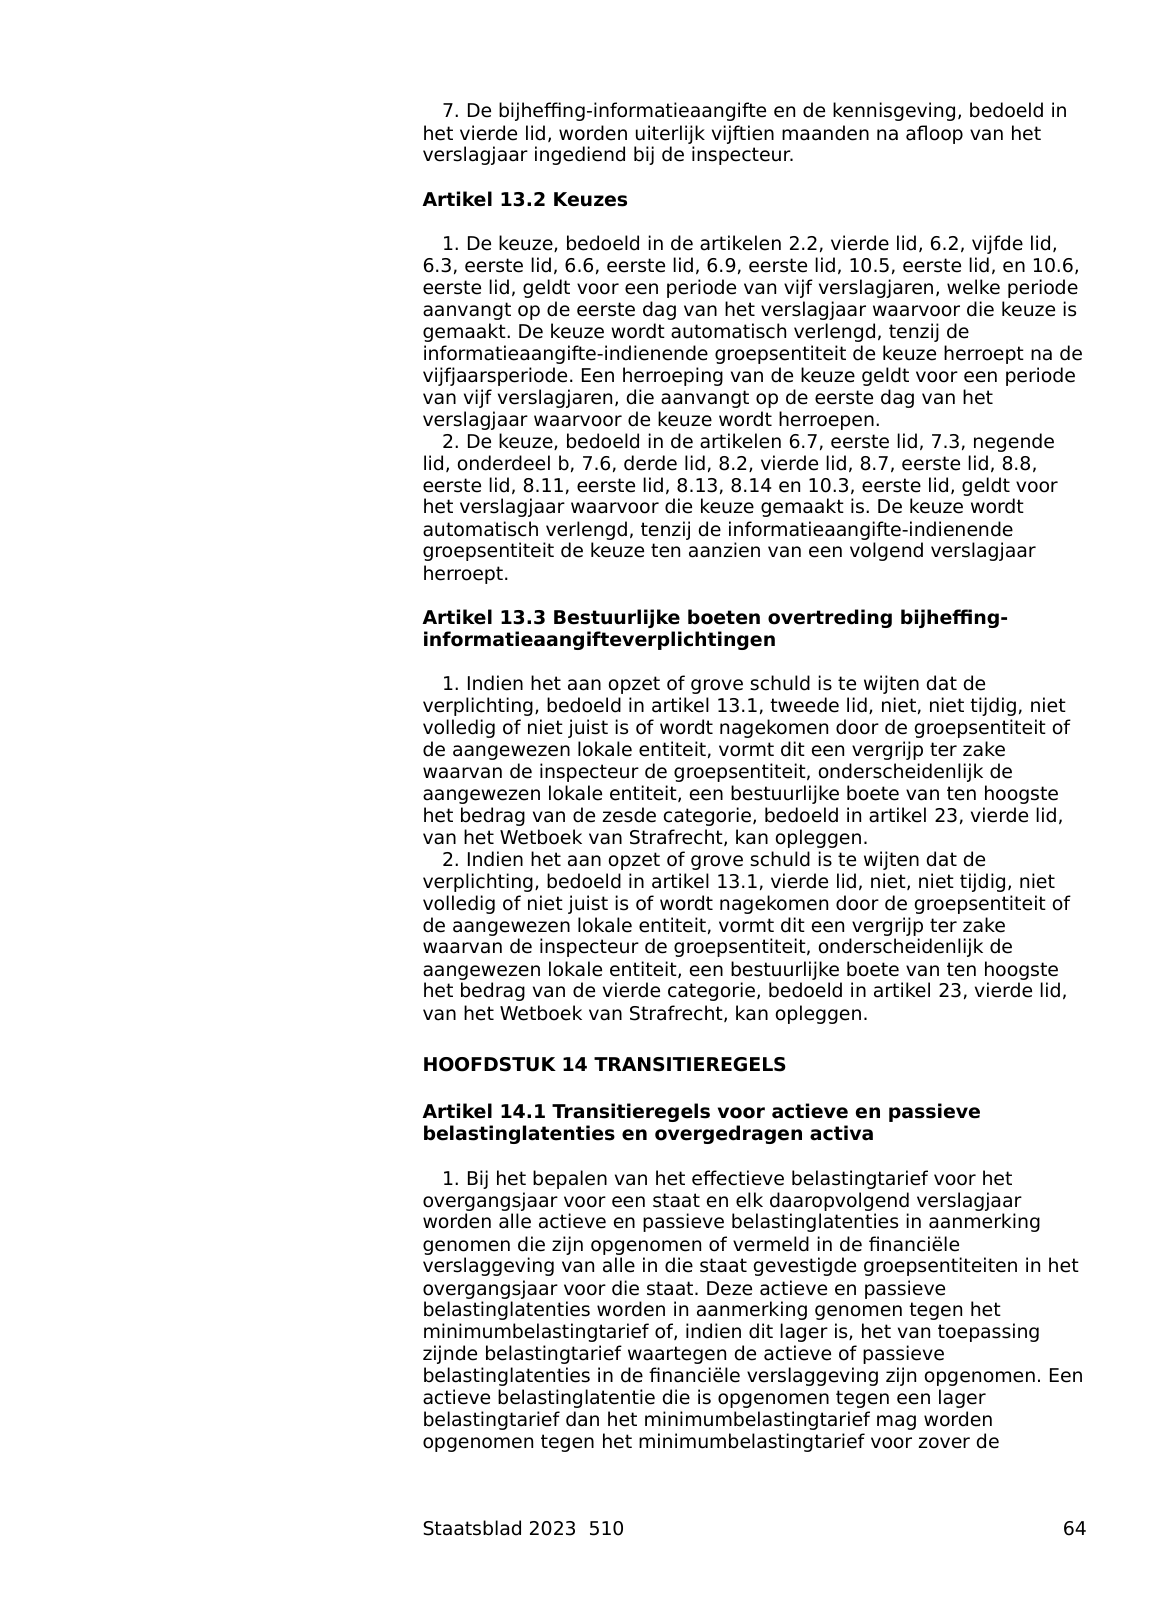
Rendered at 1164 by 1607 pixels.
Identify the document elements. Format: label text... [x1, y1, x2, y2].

subtitle Artikel 13.2 Keuzes [422, 188, 1087, 211]
subtitle Artikel 13.3 Bestuurlijke boeten overtreding bijheffing-informatieaangifteverplichtingen [422, 607, 1087, 651]
subtitle HOOFDSTUK 14 TRANSITIEREGELS [422, 1054, 1087, 1076]
text 2. Indien het aan opzet of grove schuld is te wijten dat de verplichting, bedoeld in artikel 13.1, vierde lid, niet, niet tijdig, niet volledig of niet juist is of wordt nagekomen door de groepsentiteit of de aangewezen lokale entiteit, vormt dit een vergrijp ter zake waarvan de inspecteur de groepsentiteit, onderscheidenlijk de aangewezen lokale entiteit, een bestuurlijke boete van ten hoogste het bedrag van de vierde categorie, bedoeld in artikel 23, vierde lid, van het Wetboek van Strafrecht, kan opleggen. [422, 848, 1087, 1024]
text 1. Bij het bepalen van het effectieve belastingtarief voor het overgangsjaar voor een staat en elk daaropvolgend verslagjaar worden alle actieve en passieve belastinglatenties in aanmerking genomen die zijn opgenomen of vermeld in de financiële verslaggeving van alle in die staat gevestigde groepsentiteiten in het overgangsjaar voor die staat. Deze actieve en passieve belastinglatenties worden in aanmerking genomen tegen het minimumbelastingtarief of, indien dit lager is, het van toepassing zijnde belastingtarief waartegen de actieve of passieve belastinglatenties in de financiële verslaggeving zijn opgenomen. Een actieve belastinglatentie die is opgenomen tegen een lager belastingtarief dan het minimumbelastingtarief mag worden opgenomen tegen het minimumbelastingtarief voor zover de [422, 1167, 1087, 1453]
text 7. De bijheffing-informatieaangifte en de kennisgeving, bedoeld in het vierde lid, worden uiterlijk vijftien maanden na afloop van het verslagjaar ingediend bij de inspecteur. [422, 100, 1087, 166]
text 1. De keuze, bedoeld in de artikelen 2.2, vierde lid, 6.2, vijfde lid, 6.3, eerste lid, 6.6, eerste lid, 6.9, eerste lid, 10.5, eerste lid, en 10.6, eerste lid, geldt voor een periode van vijf verslagjaren, welke periode aanvangt op de eerste dag van het verslagjaar waarvoor die keuze is gemaakt. De keuze wordt automatisch verlengd, tenzij de informatieaangifte-indienende groepsentiteit de keuze herroept na de vijfjaarsperiode. Een herroeping van de keuze geldt voor een periode van vijf verslagjaren, die aanvangt op de eerste dag van het verslagjaar waarvoor de keuze wordt herroepen. [422, 233, 1087, 431]
text 2. De keuze, bedoeld in de artikelen 6.7, eerste lid, 7.3, negende lid, onderdeel b, 7.6, derde lid, 8.2, vierde lid, 8.7, eerste lid, 8.8, eerste lid, 8.11, eerste lid, 8.13, 8.14 en 10.3, eerste lid, geldt voor het verslagjaar waarvoor die keuze gemaakt is. De keuze wordt automatisch verlengd, tenzij de informatieaangifte-indienende groepsentiteit de keuze ten aanzien van een volgend verslagjaar herroept. [422, 431, 1087, 584]
text 1. Indien het aan opzet of grove schuld is te wijten dat de verplichting, bedoeld in artikel 13.1, tweede lid, niet, niet tijdig, niet volledig of niet juist is of wordt nagekomen door de groepsentiteit of de aangewezen lokale entiteit, vormt dit een vergrijp ter zake waarvan de inspecteur de groepsentiteit, onderscheidenlijk de aangewezen lokale entiteit, een bestuurlijke boete van ten hoogste het bedrag van de zesde categorie, bedoeld in artikel 23, vierde lid, van het Wetboek van Strafrecht, kan opleggen. [422, 673, 1087, 848]
subtitle Artikel 14.1 Transitieregels voor actieve en passieve belastinglatenties en overgedragen activa [422, 1101, 1087, 1145]
